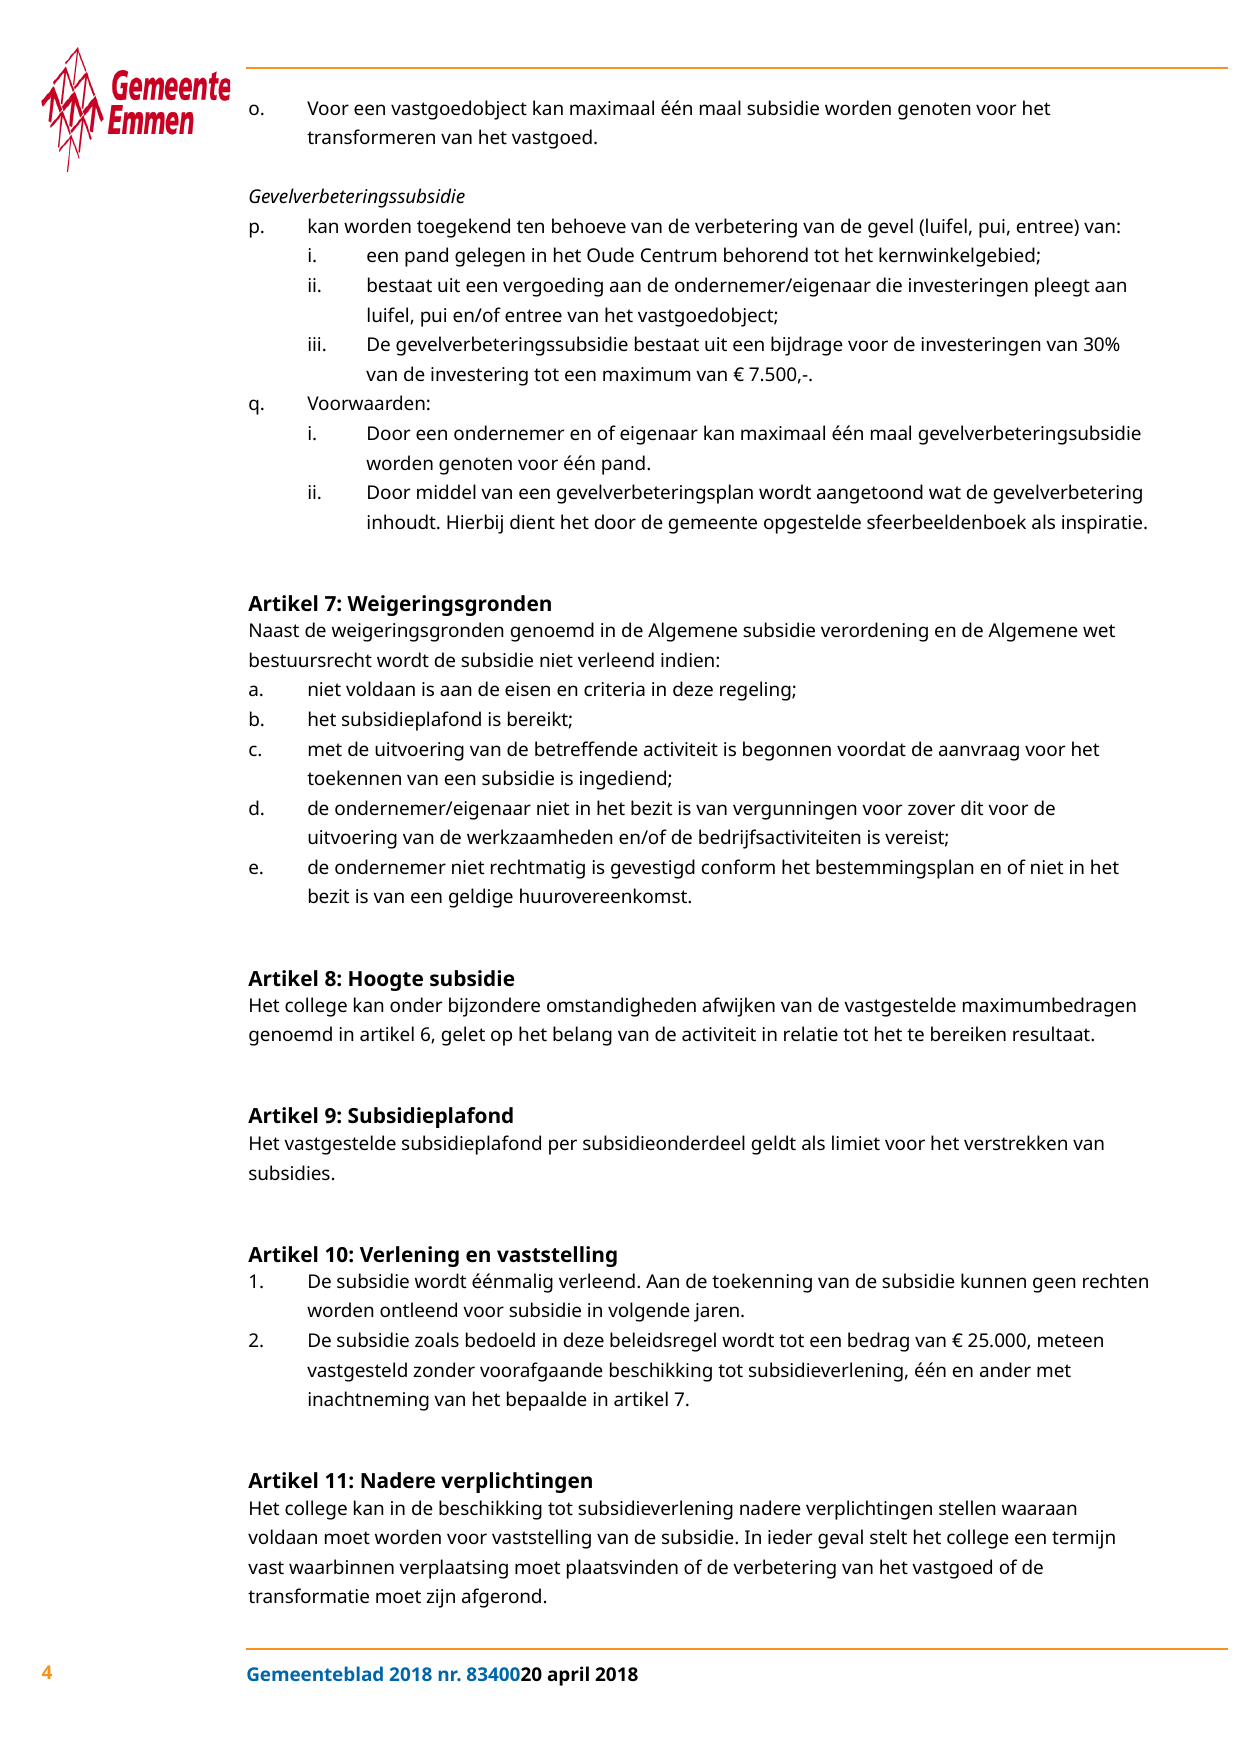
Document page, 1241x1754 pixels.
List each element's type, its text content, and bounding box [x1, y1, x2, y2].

list De gevelverbeteringssubsidie bestaat uit een bijdrage voor de investeringen van 30% van de investering tot een maximum van € 7.500,-. [307, 331, 1152, 387]
list Voorwaarden: [248, 391, 1152, 416]
list De subsidie zoals bedoeld in deze beleidsregel wordt tot een bedrag van € 25.000, meteen vastgesteld zonder voorafgaande beschikking tot subsidieverlening, één en ander met inachtneming van het bepaalde in artikel 7. [248, 1327, 1152, 1412]
list het subsidieplafond is bereikt; [248, 706, 1152, 732]
list een pand gelegen in het Oude Centrum behorend tot het kernwinkelgebied; [307, 243, 1152, 268]
list De subsidie wordt éénmalig verleend. Aan de toekenning van de subsidie kunnen geen rechten worden ontleend voor subsidie in volgende jaren. [248, 1268, 1152, 1323]
list de ondernemer/eigenaar niet in het bezit is van vergunningen voor zover dit voor de uitvoering van de werkzaamheden en/of de bedrijfsactiviteiten is vereist; [248, 795, 1152, 850]
list niet voldaan is aan de eisen en criteria in deze regeling; [248, 677, 1152, 702]
list met de uitvoering van de betreffende activiteit is begonnen voordat de aanvraag voor het toekennen van een subsidie is ingediend; [248, 736, 1152, 791]
text Artikel 7: Weigeringsgronden [248, 589, 1152, 617]
list kan worden toegekend ten behoeve van de verbetering van de gevel (luifel, pui, entree) van: [248, 213, 1152, 239]
text Gevelverbeteringssubsidie [248, 183, 1152, 209]
list Door middel van een gevelverbeteringsplan wordt aangetoond wat de gevelverbetering inhoudt. Hierbij dient het door de gemeente opgestelde sfeerbeeldenboek als inspiratie. [307, 479, 1152, 535]
text Naast de weigeringsgronden genoemd in de Algemene subsidie verordening en de Algemene wet bestuursrecht wordt de subsidie niet verleend indien: [248, 617, 1152, 673]
list Door een ondernemer en of eigenaar kan maximaal één maal gevelverbeteringsubsidie worden genoten voor één pand. [307, 420, 1152, 476]
list de ondernemer niet rechtmatig is gevestigd conform het bestemmingsplan en of niet in het bezit is van een geldige huurovereenkomst. [248, 854, 1152, 909]
text Artikel 9: Subsidieplafond [248, 1102, 1152, 1130]
text Het college kan onder bijzondere omstandigheden afwijken van de vastgestelde maximumbedragen genoemd in artikel 6, gelet op het belang van de activiteit in relatie tot het te bereiken resultaat. [248, 992, 1152, 1047]
text Artikel 11: Nadere verplichtingen [248, 1466, 1152, 1495]
list Voor een vastgoedobject kan maximaal één maal subsidie worden genoten voor het transformeren van het vastgoed. [248, 95, 1152, 150]
list bestaat uit een vergoeding aan de ondernemer/eigenaar die investeringen pleegt aan luifel, pui en/of entree van het vastgoedobject; [307, 272, 1152, 328]
text Het college kan in de beschikking tot subsidieverlening nadere verplichtingen stellen waaraan voldaan moet worden voor vaststelling van de subsidie. In ieder geval stelt het college een termijn vast waarbinnen verplaatsing moet plaatsvinden of de verbetering van het vastgoed of de transformatie moet zijn afgerond. [248, 1495, 1152, 1609]
text Het vastgestelde subsidieplafond per subsidieonderdeel geldt als limiet voor het verstrekken van subsidies. [248, 1130, 1152, 1185]
text Artikel 10: Verlening en vaststelling [248, 1240, 1152, 1268]
picture [41, 47, 231, 172]
text Artikel 8: Hoogte subsidie [248, 964, 1152, 992]
